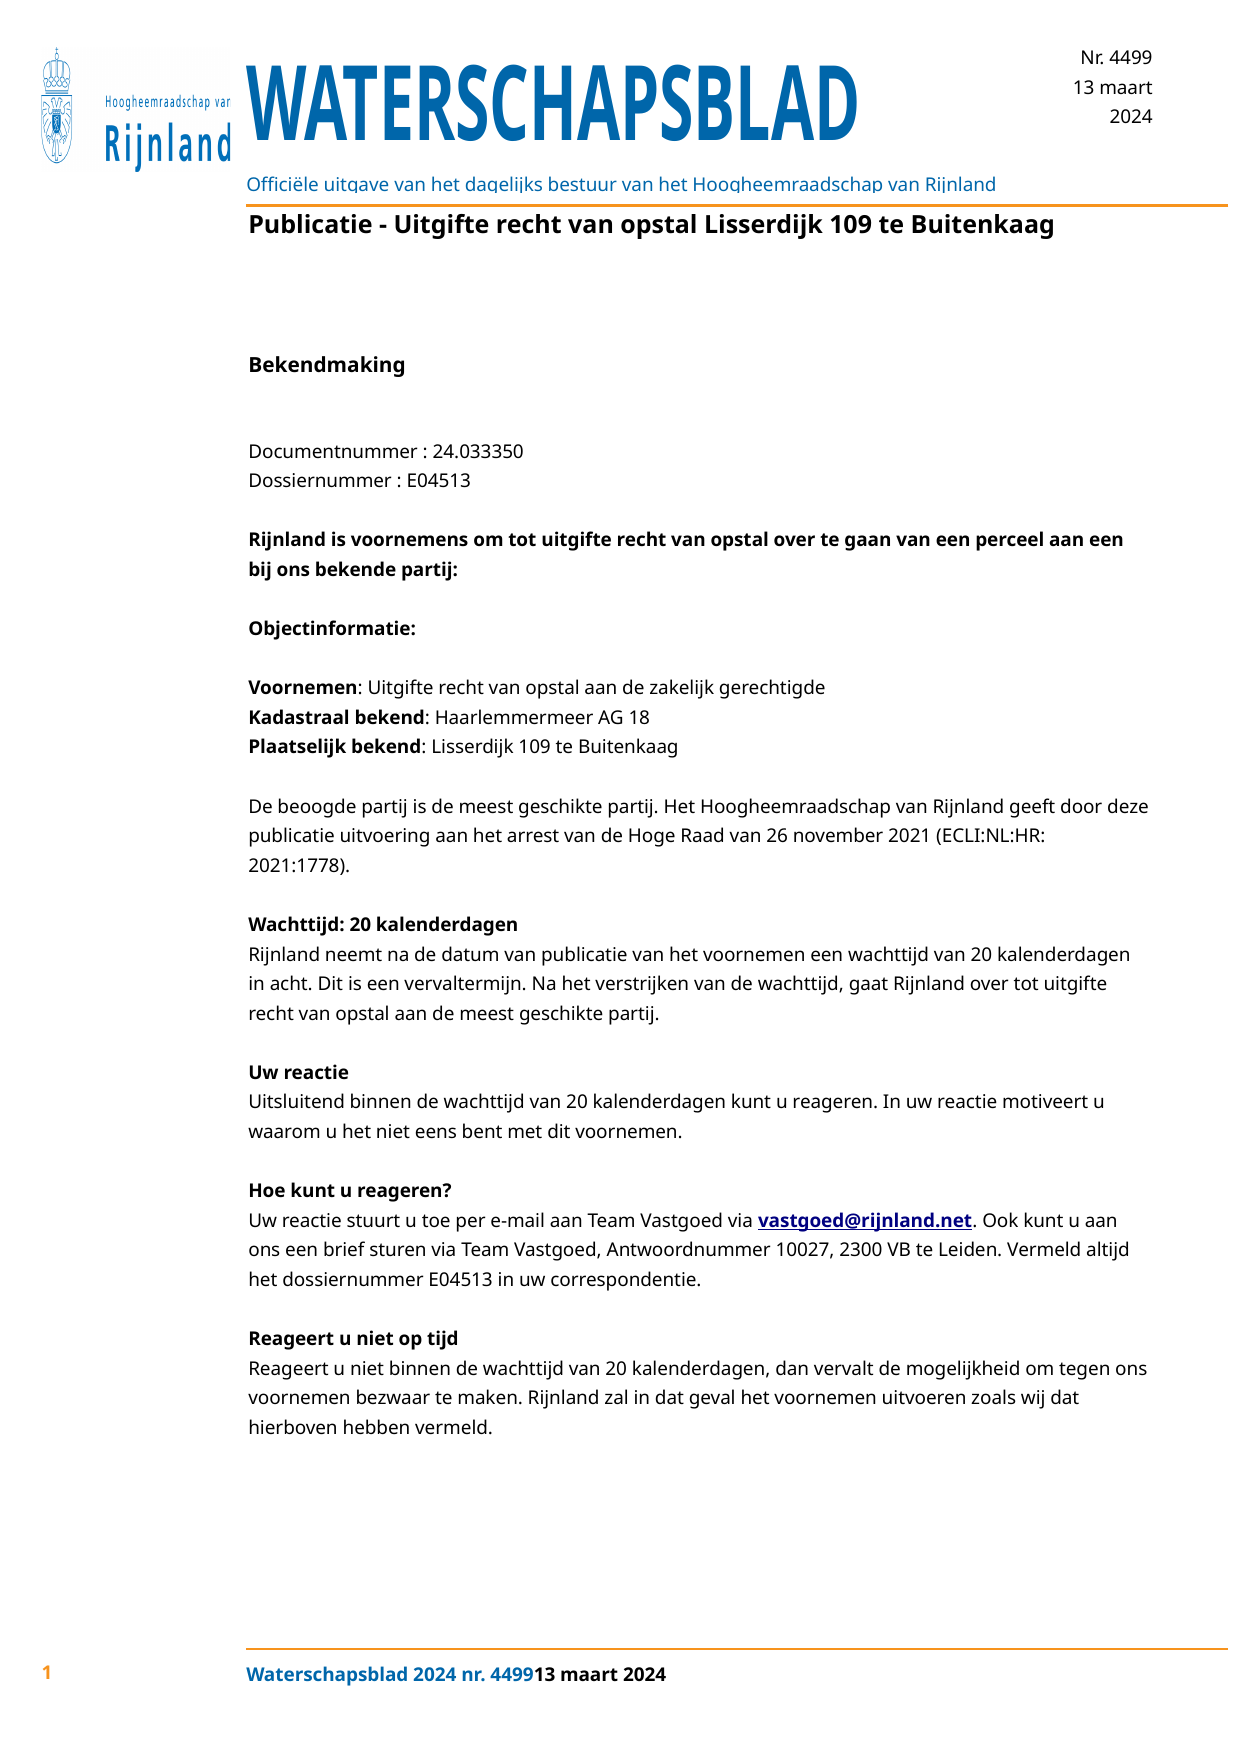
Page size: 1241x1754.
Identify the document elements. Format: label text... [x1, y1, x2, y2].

text Voornemen: Uitgifte recht van opstal aan de zakelijk gerechtigde [248, 674, 1152, 700]
text Reageert u niet binnen de wachttijd van 20 kalenderdagen, dan vervalt de mogelijkheid om tegen ons voornemen bezwaar te maken. Rijnland zal in dat geval het voornemen uitvoeren zoals wij dat hierboven hebben vermeld. [248, 1355, 1152, 1440]
text Reageert u niet op tijd [248, 1325, 1152, 1351]
text Wachttijd: 20 kalenderdagen [248, 911, 1152, 937]
text Kadastraal bekend: Haarlemmermeer AG 18 [248, 704, 1152, 730]
text Uitsluitend binnen de wachttijd van 20 kalenderdagen kunt u reageren. In uw reactie motiveert u waarom u het niet eens bent met dit voornemen. [248, 1089, 1152, 1144]
text Dossiernummer : E04513 [248, 467, 1152, 493]
text Rijnland is voornemens om tot uitgifte recht van opstal over te gaan van een perceel aan een bij ons bekende partij: [248, 527, 1152, 582]
text Bekendmaking [248, 350, 1152, 379]
text Plaatselijk bekend: Lisserdijk 109 te Buitenkaag [248, 734, 1152, 759]
text Uw reactie [248, 1059, 1152, 1085]
picture [41, 47, 231, 172]
text Hoe kunt u reageren? [248, 1177, 1152, 1203]
text De beoogde partij is de meest geschikte partij. Het Hoogheemraadschap van Rijnland geeft door deze publicatie uitvoering aan het arrest van de Hoge Raad van 26 november 2021 (ECLI:NL:HR: 2021:1778). [248, 793, 1152, 878]
text Documentnummer : 24.033350 [248, 438, 1152, 464]
text Publicatie - Uitgifte recht van opstal Lisserdijk 109 te Buitenkaag [248, 207, 1152, 241]
text Rijnland neemt na de datum van publicatie van het voornemen een wachttijd van 20 kalenderdagen in acht. Dit is een vervaltermijn. Na het verstrijken van de wachttijd, gaat Rijnland over tot uitgifte recht van opstal aan de meest geschikte partij. [248, 941, 1152, 1026]
text Objectinformatie: [248, 615, 1152, 641]
text Uw reactie stuurt u toe per e-mail aan Team Vastgoed via vastgoed@rijnland.net. Ook kunt u aan ons een brief sturen via Team Vastgoed, Antwoordnummer 10027, 2300 VB te Leiden. Vermeld altijd het dossiernummer E04513 in uw correspondentie. [248, 1207, 1152, 1292]
